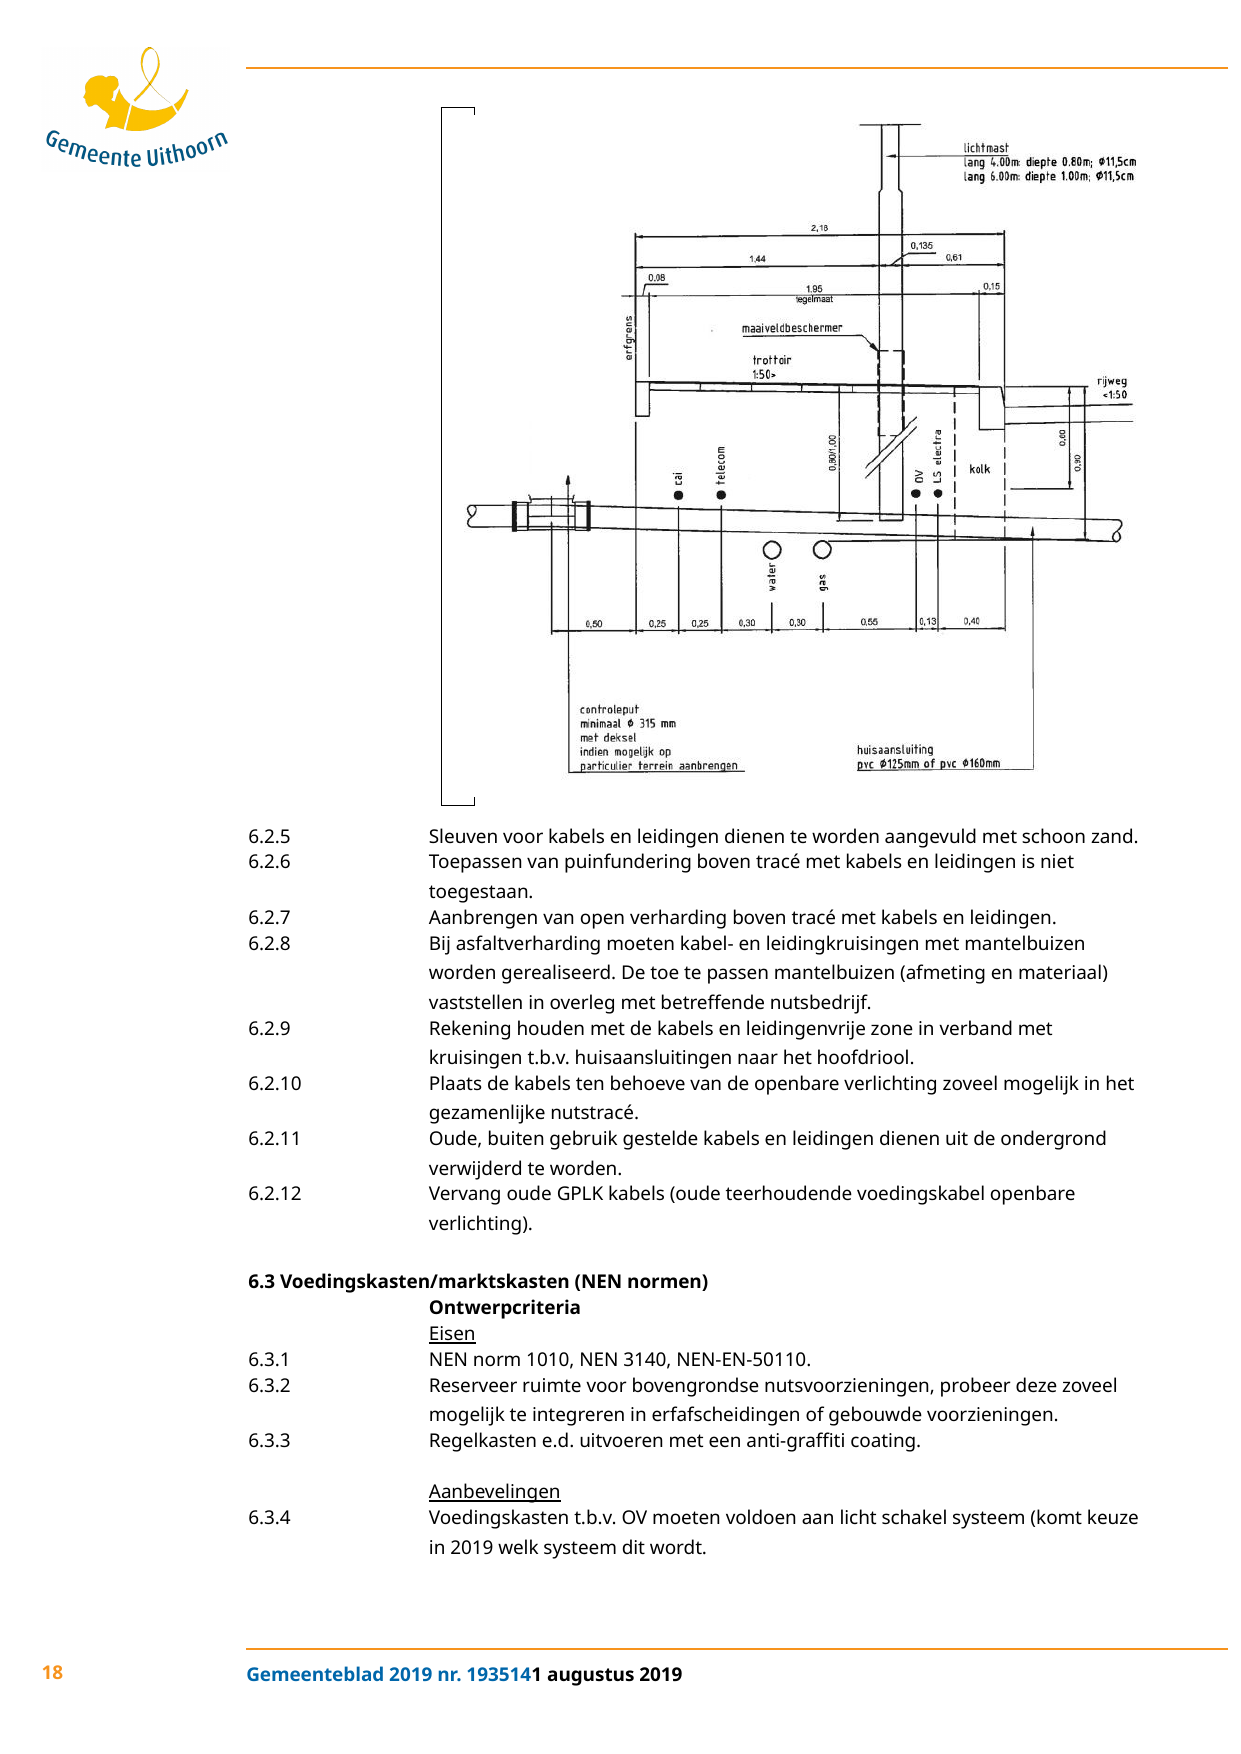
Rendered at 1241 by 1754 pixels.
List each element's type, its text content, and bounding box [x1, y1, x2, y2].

table_header Ontwerpcriteria [429, 1295, 1152, 1320]
table_cell 6.3.4 [248, 1504, 429, 1559]
table_cell 6.2.10 [248, 1070, 429, 1125]
table_cell Rekening houden met de kabels en leidingenvrije zone in verband met kruisingen t.b.v. huisaansluitingen naar het hoofdriool. [429, 1015, 1152, 1070]
table_cell 6.2.5 [248, 823, 429, 849]
table_cell Bij asfaltverharding moeten kabel- en leidingkruisingen met mantelbuizen worden gerealiseerd. De toe te passen mantelbuizen (afmeting en materiaal) vaststellen in overleg met betreffende nutsbedrijf. [429, 930, 1152, 1015]
table_cell 6.3.3 [248, 1427, 429, 1453]
table_cell NEN norm 1010, NEN 3140, NEN-EN-50110. [429, 1346, 1152, 1372]
table_cell 6.3.2 [248, 1372, 429, 1427]
table_cell Plaats de kabels ten behoeve van de openbare verlichting zoveel mogelijk in het gezamenlijke nutstracé. [429, 1070, 1152, 1125]
table_cell [248, 1453, 429, 1478]
table_cell 6.2.12 [248, 1181, 429, 1236]
table_cell Regelkasten e.d. uitvoeren met een anti-graffiti coating. [429, 1427, 1152, 1453]
table_cell [248, 1479, 429, 1504]
picture [41, 47, 231, 172]
table_cell 6.2.7 [248, 904, 429, 930]
table_cell Aanbrengen van open verharding boven tracé met kabels en leidingen. [429, 904, 1152, 930]
table_cell 6.2.11 [248, 1125, 429, 1181]
table_cell 6.3.1 [248, 1346, 429, 1372]
table_cell [429, 95, 1152, 823]
table_cell 6.2.6 [248, 849, 429, 904]
table_cell [248, 1320, 429, 1346]
table_cell Reserveer ruimte voor bovengrondse nutsvoorzieningen, probeer deze zoveel mogelijk te integreren in erfafscheidingen of gebouwde voorzieningen. [429, 1372, 1152, 1427]
picture [449, 115, 1159, 797]
table_cell Oude, buiten gebruik gestelde kabels en leidingen dienen uit de ondergrond verwijderd te worden. [429, 1125, 1152, 1181]
table_cell Eisen [429, 1320, 1152, 1346]
table_cell [429, 1453, 1152, 1478]
table_cell Sleuven voor kabels en leidingen dienen te worden aangevuld met schoon zand. [429, 823, 1152, 849]
table_cell Toepassen van puinfundering boven tracé met kabels en leidingen is niet toegestaan. [429, 849, 1152, 904]
text 6.3 Voedingskasten/marktskasten (NEN normen) [248, 1269, 1152, 1294]
table_cell Voedingskasten t.b.v. OV moeten voldoen aan licht schakel systeem (komt keuze in 2019 welk systeem dit wordt. [429, 1504, 1152, 1559]
table_cell [442, 108, 474, 805]
table_cell 6.2.9 [248, 1015, 429, 1070]
table_cell Aanbevelingen [429, 1479, 1152, 1504]
table_cell [248, 95, 429, 823]
table_cell 6.2.8 [248, 930, 429, 1015]
table_header [248, 1295, 429, 1320]
table_cell Vervang oude GPLK kabels (oude teerhoudende voedingskabel openbare verlichting). [429, 1181, 1152, 1236]
